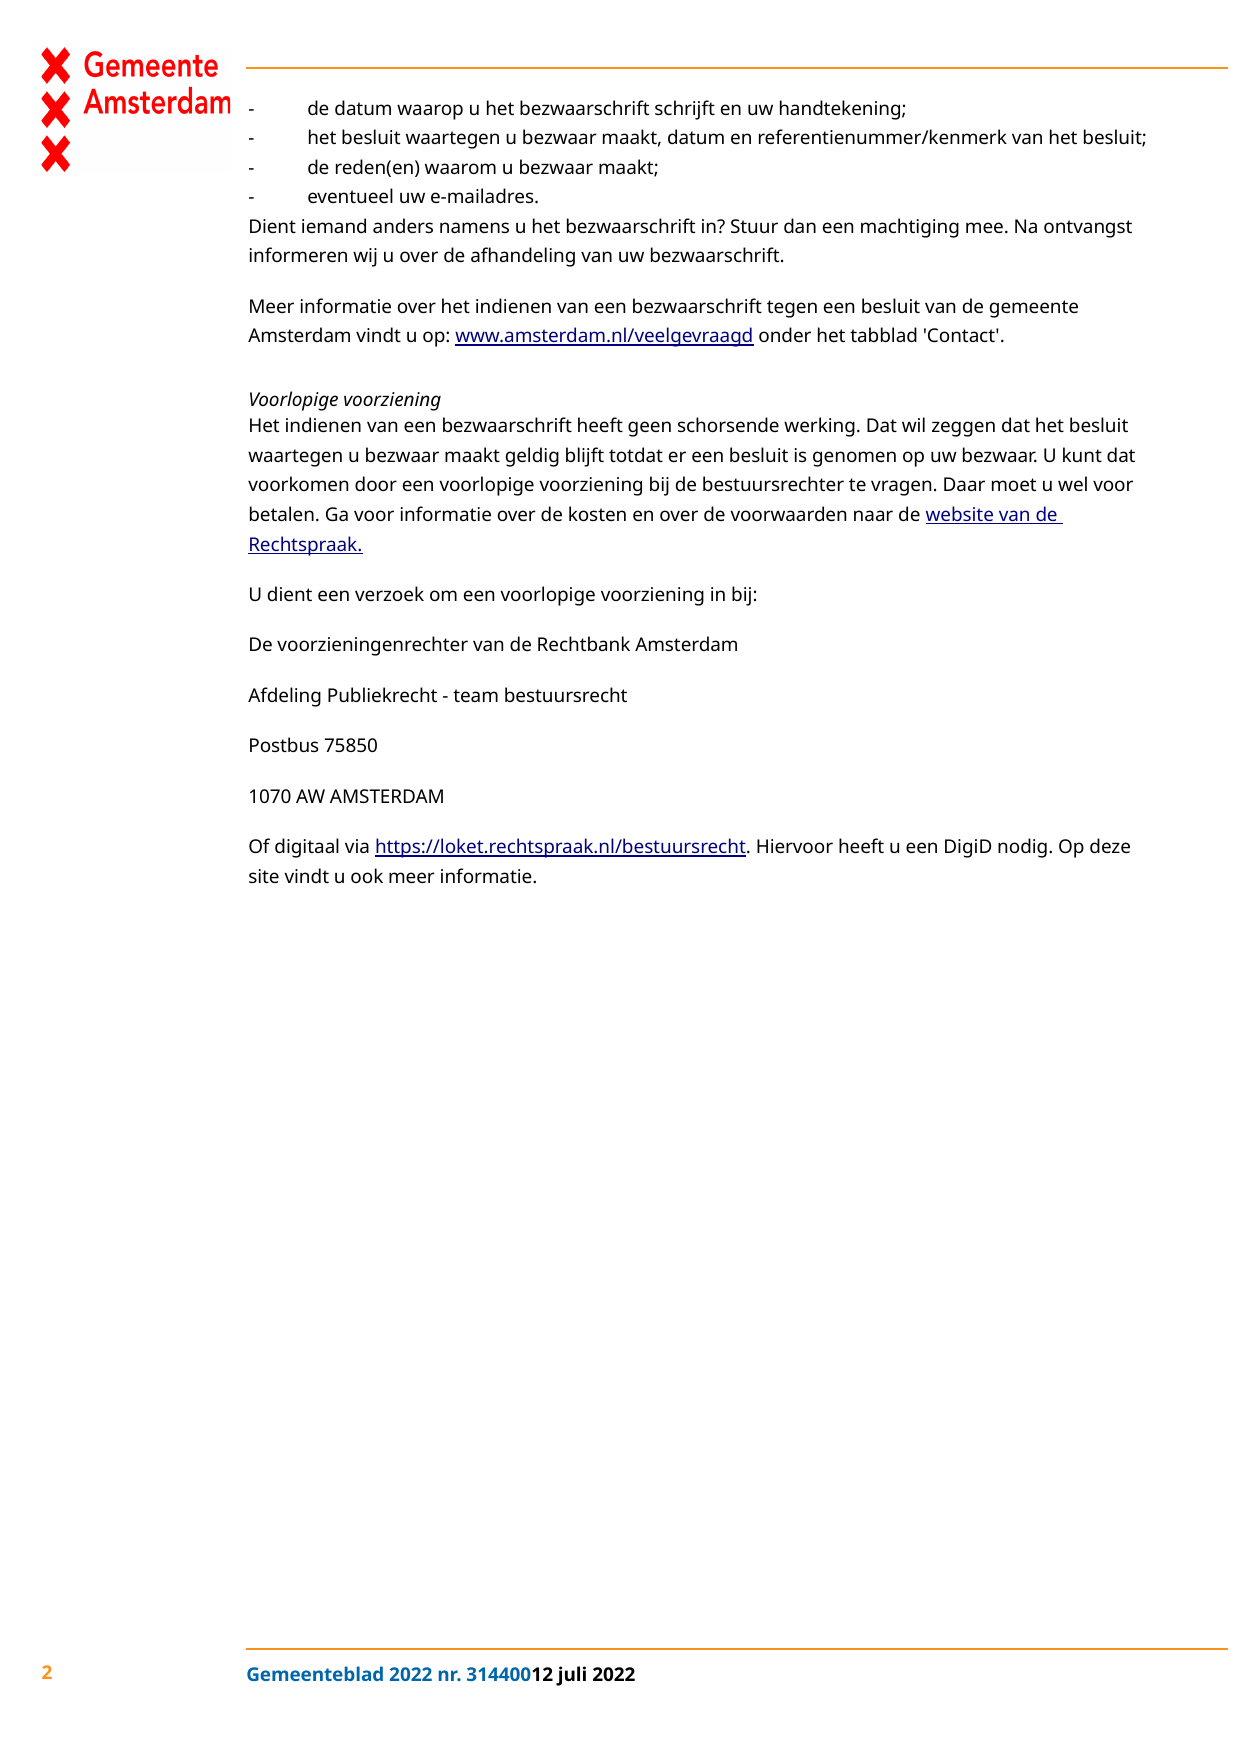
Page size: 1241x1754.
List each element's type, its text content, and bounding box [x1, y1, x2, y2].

list de reden(en) waarom u bezwaar maakt; [248, 154, 1152, 180]
text Dient iemand anders namens u het bezwaarschrift in? Stuur dan een machtiging mee. Na ontvangst informeren wij u over de afhandeling van uw bezwaarschrift. [248, 213, 1152, 268]
list de datum waarop u het bezwaarschrift schrijft en uw handtekening; [248, 95, 1152, 121]
text Afdeling Publiekrecht - team bestuursrecht [248, 682, 1152, 708]
text 1070 AW AMSTERDAM [248, 783, 1152, 808]
text Voorlopige voorziening [248, 387, 1152, 412]
text Meer informatie over het indienen van een bezwaarschrift tegen een besluit van de gemeente Amsterdam vindt u op: www.amsterdam.nl/veelgevraagd onder het tabblad 'Contact'. [248, 293, 1152, 348]
text U dient een verzoek om een voorlopige voorziening in bij: [248, 581, 1152, 607]
list het besluit waartegen u bezwaar maakt, datum en referentienummer/kenmerk van het besluit; [248, 124, 1152, 150]
text Het indienen van een bezwaarschrift heeft geen schorsende werking. Dat wil zeggen dat het besluit waartegen u bezwaar maakt geldig blijft totdat er een besluit is genomen op uw bezwaar. U kunt dat voorkomen door een voorlopige voorziening bij de bestuursrechter te vragen. Daar moet u wel voor betalen. Ga voor informatie over de kosten en over de voorwaarden naar de website van de Rechtspraak. [248, 412, 1152, 556]
text De voorzieningenrechter van de Rechtbank Amsterdam [248, 632, 1152, 657]
text Postbus 75850 [248, 732, 1152, 758]
text Of digitaal via https://loket.rechtspraak.nl/bestuursrecht. Hiervoor heeft u een DigiD nodig. Op deze site vindt u ook meer informatie. [248, 833, 1152, 888]
picture [41, 47, 231, 172]
list eventueel uw e-mailadres. [248, 183, 1152, 209]
